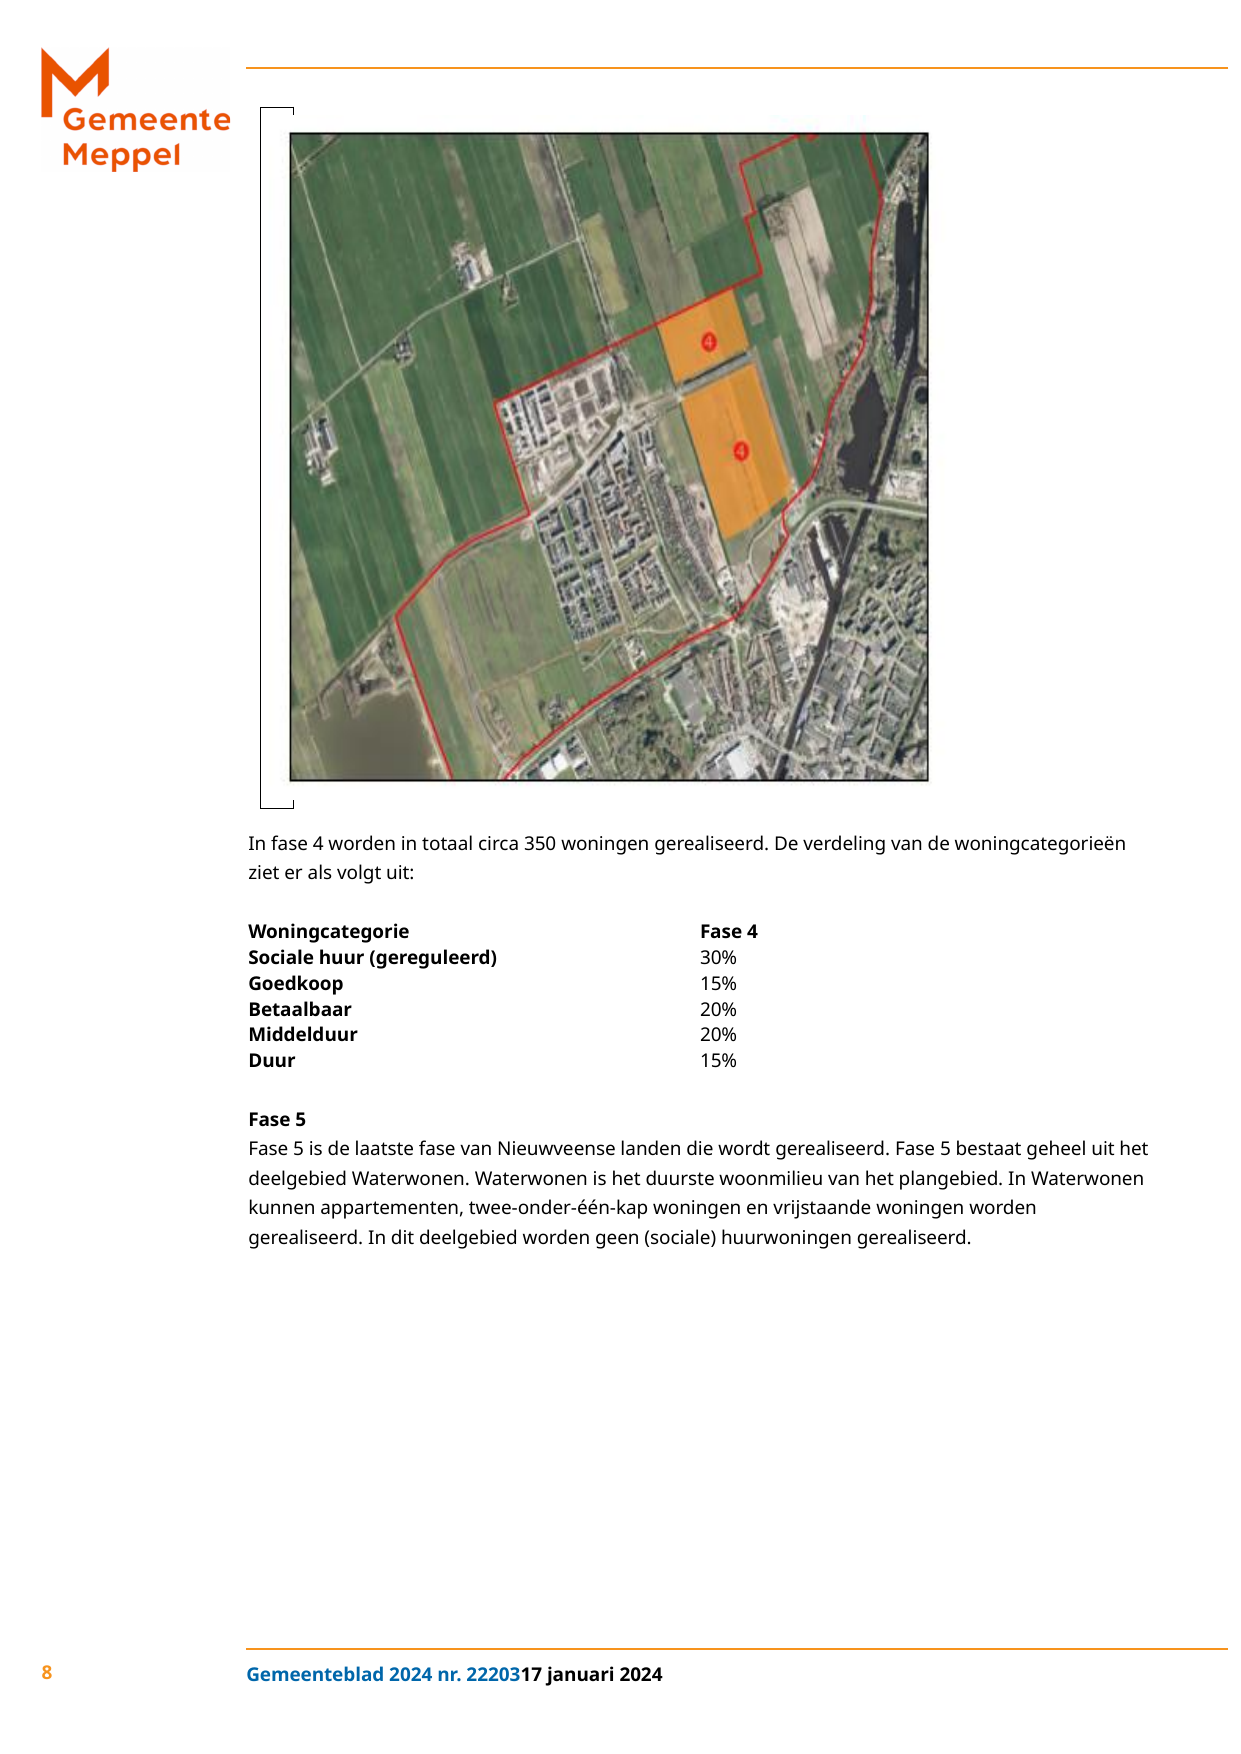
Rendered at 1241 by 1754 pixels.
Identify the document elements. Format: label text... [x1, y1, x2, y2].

text Fase 5 is de laatste fase van Nieuwveense landen die wordt gerealiseerd. Fase 5 bestaat geheel uit het deelgebied Waterwonen. Waterwonen is het duurste woonmilieu van het plangebied. In Waterwonen kunnen appartementen, twee-onder-één-kap woningen en vrijstaande woningen worden gerealiseerd. In dit deelgebied worden geen (sociale) huurwoningen gerealiseerd. [248, 1135, 1152, 1250]
table_cell 15% [700, 1047, 1152, 1073]
text In fase 4 worden in totaal circa 350 woningen gerealiseerd. De verdeling van de woningcategorieën ziet er als volgt uit: [248, 830, 1152, 885]
table_cell Betaalbaar [248, 996, 700, 1022]
picture [41, 47, 231, 172]
table_cell Sociale huur (gereguleerd) [248, 944, 700, 970]
table_cell 20% [700, 996, 1152, 1022]
table_cell 30% [700, 944, 1152, 970]
table_cell 15% [700, 970, 1152, 996]
table_header Woningcategorie [248, 919, 700, 944]
table_cell 20% [700, 1022, 1152, 1047]
picture [268, 115, 979, 800]
table_cell Goedkoop [248, 970, 700, 996]
text Fase 5 [248, 1106, 1152, 1132]
table_header Fase 4 [700, 919, 1152, 944]
table_cell Middelduur [248, 1022, 700, 1047]
table_cell Duur [248, 1047, 700, 1073]
